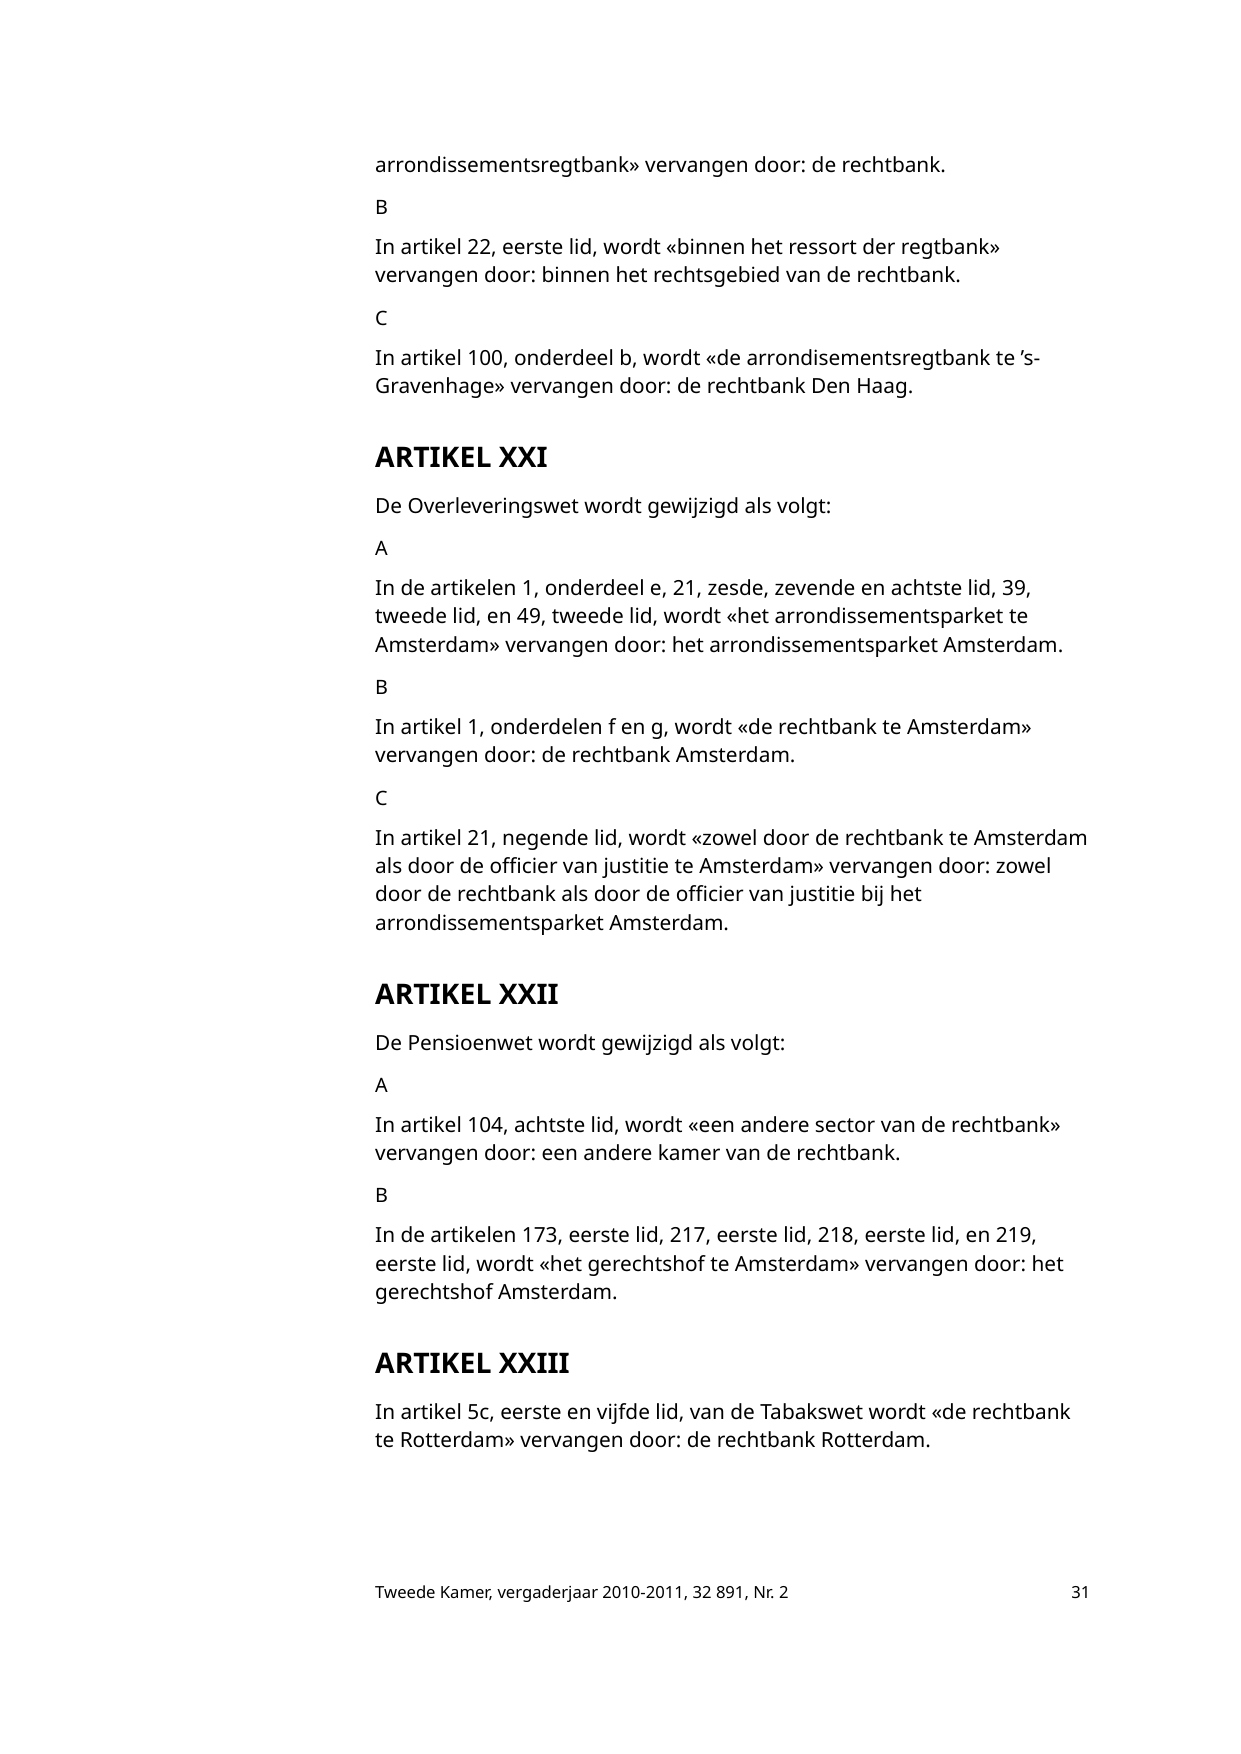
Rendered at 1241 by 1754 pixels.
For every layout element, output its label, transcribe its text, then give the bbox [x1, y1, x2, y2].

subtitle ARTIKEL XXIII [375, 1343, 1090, 1382]
text In artikel 5c, eerste en vijfde lid, van de Tabakswet wordt «de rechtbank te Rotterdam» vervangen door: de rechtbank Rotterdam. [375, 1397, 1090, 1454]
text B [375, 673, 1090, 700]
text B [375, 193, 1090, 220]
text In de artikelen 1, onderdeel e, 21, zesde, zevende en achtste lid, 39, tweede lid, en 49, tweede lid, wordt «het arrondissementsparket te Amsterdam» vervangen door: het arrondissementsparket Amsterdam. [375, 573, 1090, 658]
text arrondissementsregtbank» vervangen door: de rechtbank. [375, 150, 1090, 178]
text In artikel 21, negende lid, wordt «zowel door de rechtbank te Amsterdam als door de officier van justitie te Amsterdam» vervangen door: zowel door de rechtbank als door de officier van justitie bij het arrondissementsparket Amsterdam. [375, 823, 1090, 936]
text A [375, 534, 1090, 561]
text C [375, 304, 1090, 331]
subtitle ARTIKEL XXII [375, 974, 1090, 1013]
text De Pensioenwet wordt gewijzigd als volgt: [375, 1028, 1090, 1056]
text In artikel 1, onderdelen f en g, wordt «de rechtbank te Amsterdam» vervangen door: de rechtbank Amsterdam. [375, 712, 1090, 769]
text B [375, 1182, 1090, 1209]
subtitle ARTIKEL XXI [375, 437, 1090, 476]
text C [375, 784, 1090, 811]
text In de artikelen 173, eerste lid, 217, eerste lid, 218, eerste lid, en 219, eerste lid, wordt «het gerechtshof te Amsterdam» vervangen door: het gerechtshof Amsterdam. [375, 1220, 1090, 1306]
text In artikel 104, achtste lid, wordt «een andere sector van de rechtbank» vervangen door: een andere kamer van de rechtbank. [375, 1110, 1090, 1167]
text In artikel 22, eerste lid, wordt «binnen het ressort der regtbank» vervangen door: binnen het rechtsgebied van de rechtbank. [375, 232, 1090, 289]
text In artikel 100, onderdeel b, wordt «de arrondisementsregtbank te ’s-Gravenhage» vervangen door: de rechtbank Den Haag. [375, 343, 1090, 400]
text De Overleveringswet wordt gewijzigd als volgt: [375, 491, 1090, 519]
text A [375, 1071, 1090, 1098]
